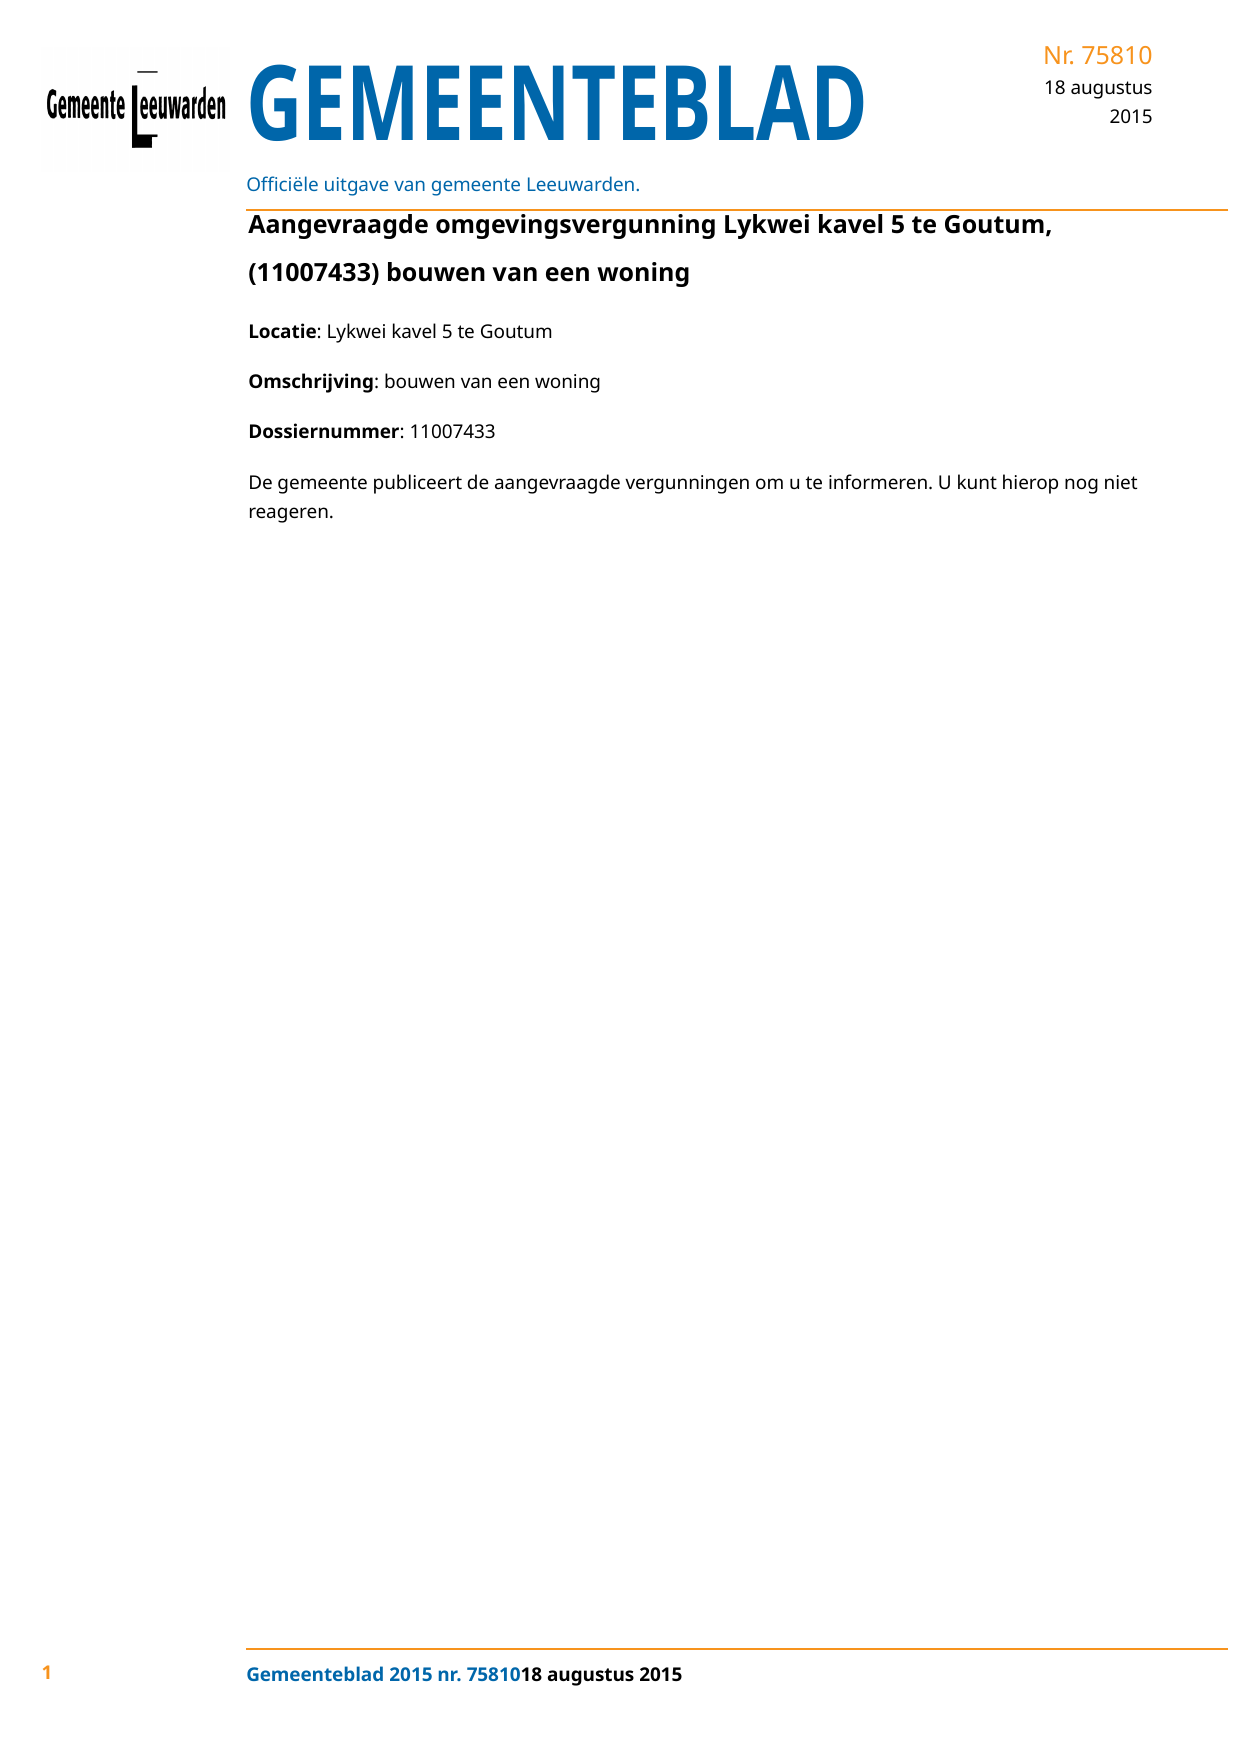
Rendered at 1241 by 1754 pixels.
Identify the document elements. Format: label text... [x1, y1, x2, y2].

text De gemeente publiceert de aangevraagde vergunningen om u te informeren. U kunt hierop nog niet reageren. [248, 469, 1152, 524]
text Omschrijving: bouwen van een woning [248, 368, 1152, 394]
picture [41, 47, 231, 172]
text Locatie: Lykwei kavel 5 te Goutum [248, 318, 1152, 344]
text Dossiernummer: 11007433 [248, 419, 1152, 444]
text Aangevraagde omgevingsvergunning Lykwei kavel 5 te Goutum, (11007433) bouwen van een woning [248, 211, 1152, 288]
